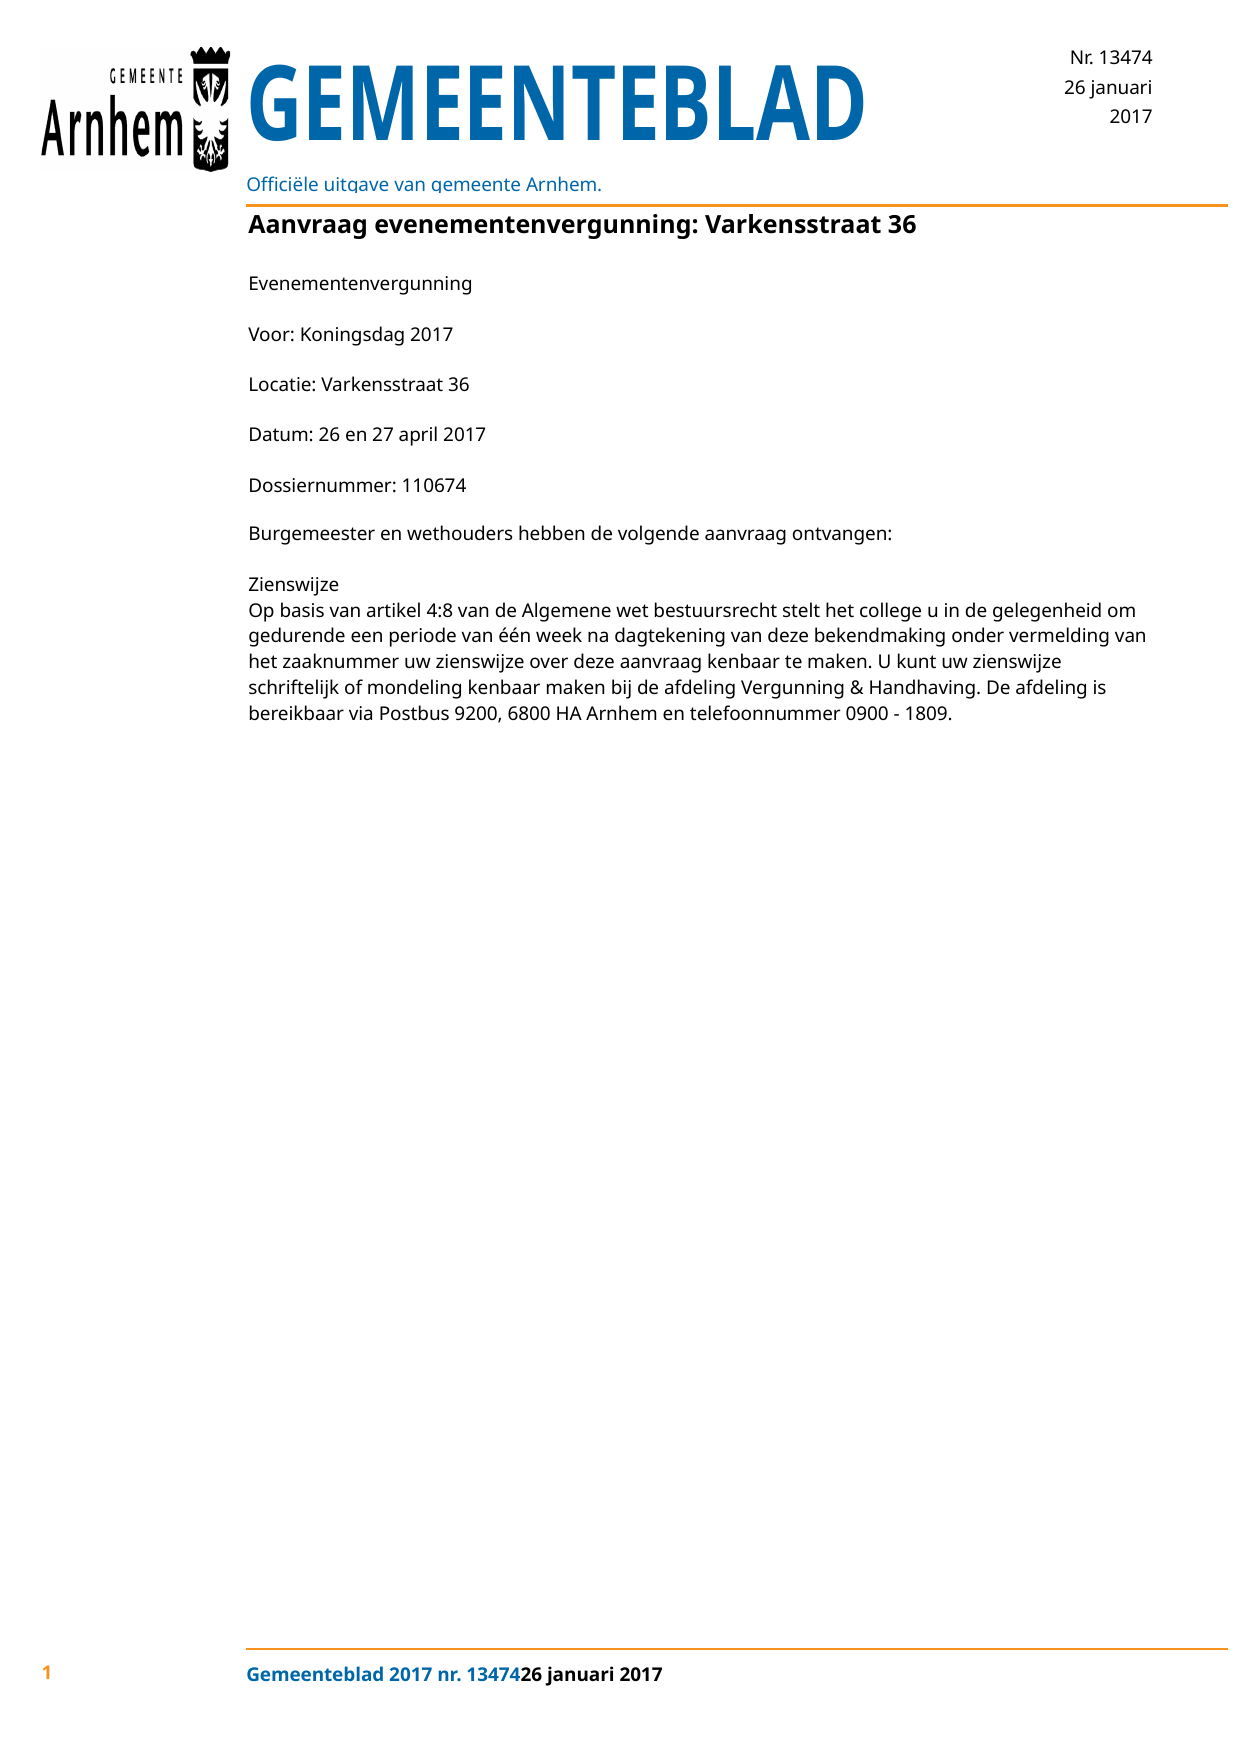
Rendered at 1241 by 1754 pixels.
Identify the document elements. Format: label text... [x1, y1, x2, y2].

text Aanvraag evenementenvergunning: Varkensstraat 36 [248, 207, 1152, 241]
text Dossiernummer: 110674 [248, 472, 1152, 498]
picture [41, 47, 231, 172]
text Locatie: Varkensstraat 36 [248, 371, 1152, 397]
text Datum: 26 en 27 april 2017 [248, 422, 1152, 447]
text Zienswijze [248, 571, 1152, 597]
text Evenementenvergunning [248, 270, 1152, 296]
text Op basis van artikel 4:8 van de Algemene wet bestuursrecht stelt het college u in de gelegenheid om gedurende een periode van één week na dagtekening van deze bekendmaking onder vermelding van het zaaknummer uw zienswijze over deze aanvraag kenbaar te maken. U kunt uw zienswijze schriftelijk of mondeling kenbaar maken bij de afdeling Vergunning & Handhaving. De afdeling is bereikbaar via Postbus 9200, 6800 HA Arnhem en telefoonnummer 0900 - 1809. [248, 597, 1152, 726]
text Voor: Koningsdag 2017 [248, 321, 1152, 346]
text Burgemeester en wethouders hebben de volgende aanvraag ontvangen: [248, 520, 1152, 546]
